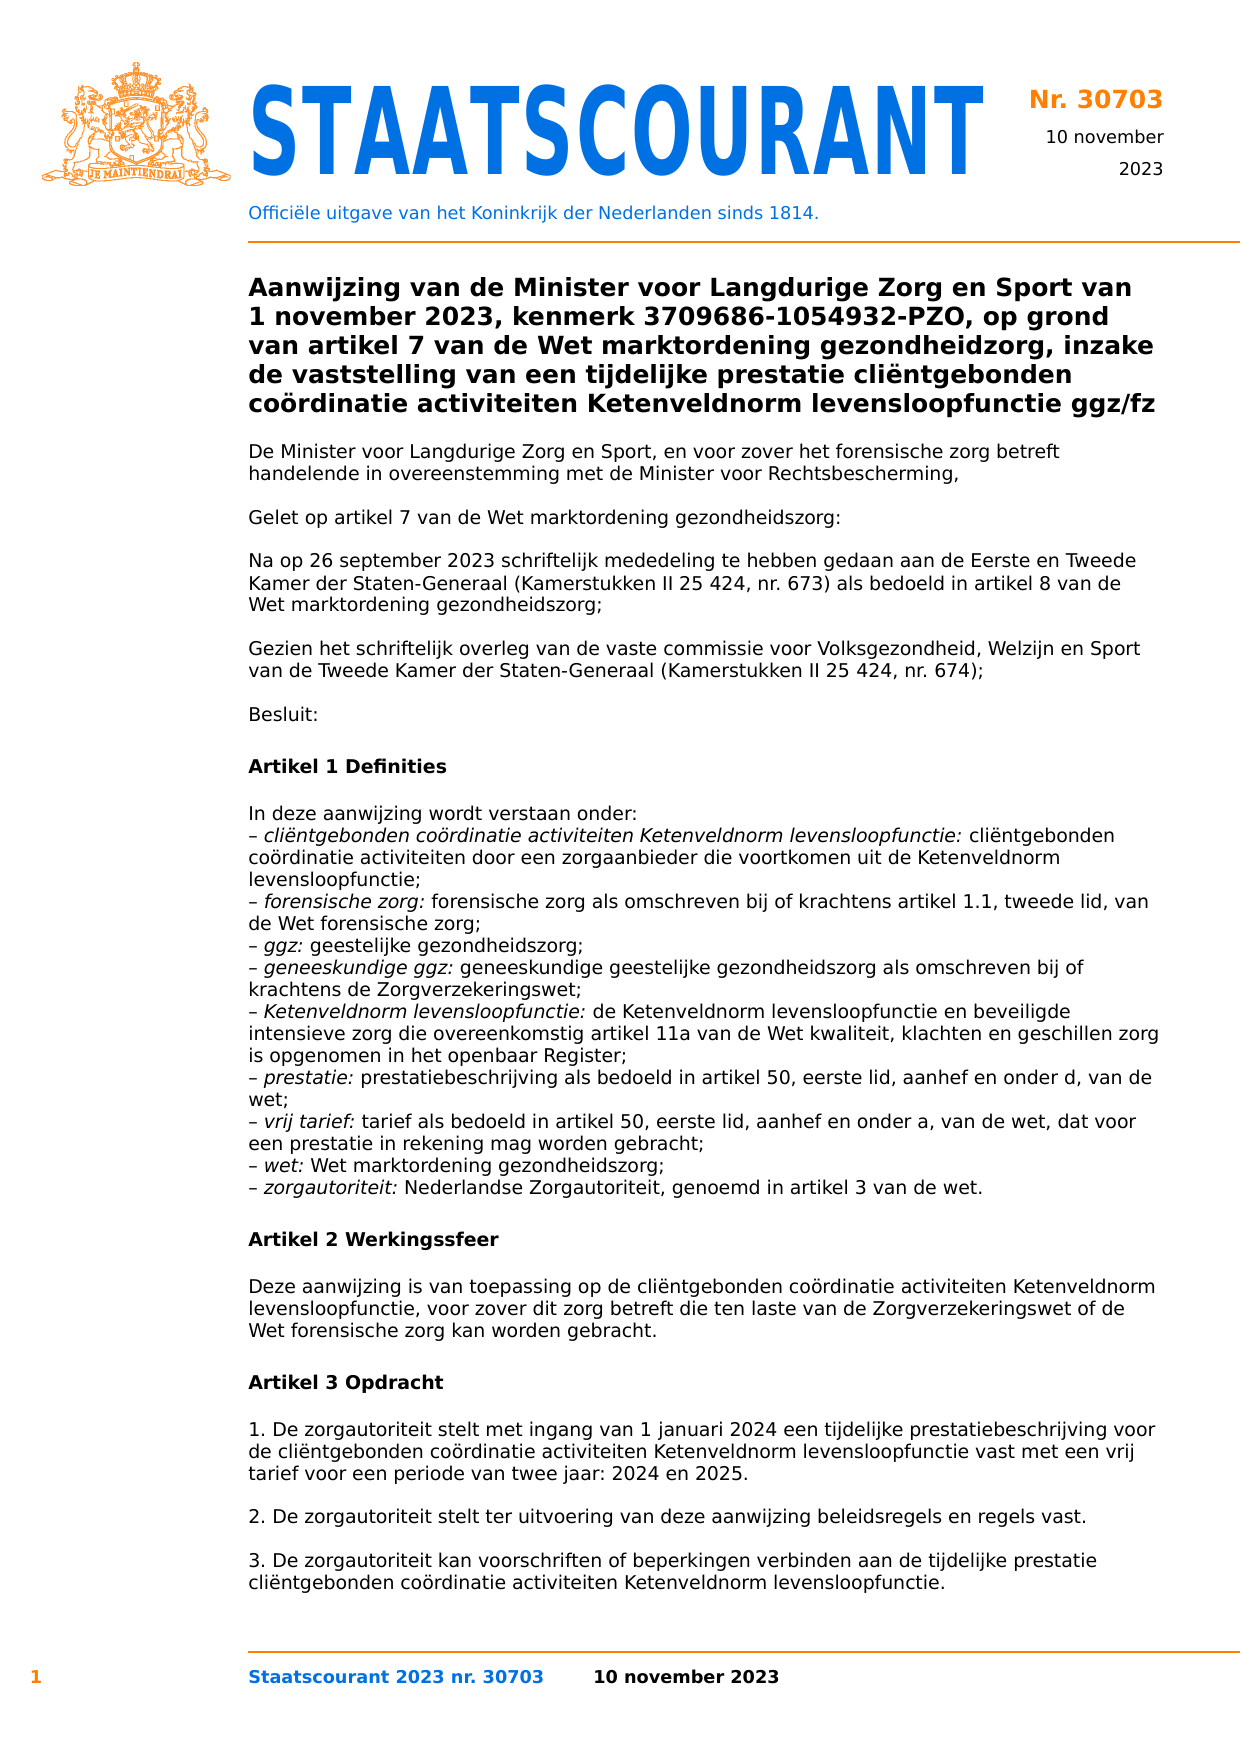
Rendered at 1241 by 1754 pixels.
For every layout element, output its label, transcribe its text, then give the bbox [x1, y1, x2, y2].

text – geneeskundige ggz: geneeskundige geestelijke gezondheidszorg als omschreven bij of krachtens de Zorgverzekeringswet; [248, 957, 1163, 1001]
text Besluit: [248, 704, 1163, 726]
subtitle Artikel 3 Opdracht [248, 1372, 1163, 1393]
text – ggz: geestelijke gezondheidszorg; [248, 935, 1163, 957]
table_header Nr. 30703 [998, 62, 1240, 121]
subtitle Artikel 2 Werkingssfeer [248, 1229, 1163, 1251]
text 3. De zorgautoriteit kan voorschriften of beperkingen verbinden aan de tijdelijke prestatie cliëntgebonden coördinatie activiteiten Ketenveldnorm levensloopfunctie. [248, 1550, 1163, 1594]
text 1. De zorgautoriteit stelt met ingang van 1 januari 2024 een tijdelijke prestatiebeschrijving voor de cliëntgebonden coördinatie activiteiten Ketenveldnorm levensloopfunctie vast met een vrij tarief voor een periode van twee jaar: 2024 en 2025. [248, 1418, 1163, 1484]
text – vrij tarief: tarief als bedoeld in artikel 50, eerste lid, aanhef en onder a, van de wet, dat voor een prestatie in rekening mag worden gebracht; [248, 1111, 1163, 1155]
table_cell Officiële uitgave van het Koninkrijk der Nederlanden sinds 1814. [248, 203, 1240, 241]
text – zorgautoriteit: Nederlandse Zorgautoriteit, genoemd in artikel 3 van de wet. [248, 1177, 1163, 1199]
text – forensische zorg: forensische zorg als omschreven bij of krachtens artikel 1.1, tweede lid, van de Wet forensische zorg; [248, 891, 1163, 935]
text – cliëntgebonden coördinatie activiteiten Ketenveldnorm levensloopfunctie: cliëntgebonden coördinatie activiteiten door een zorgaanbieder die voortkomen uit de Ketenveldnorm levensloopfunctie; [248, 825, 1163, 891]
text Gelet op artikel 7 van de Wet marktordening gezondheidszorg: [248, 507, 1163, 528]
table_header [25, 62, 248, 241]
text Deze aanwijzing is van toepassing op de cliëntgebonden coördinatie activiteiten Ketenveldnorm levensloopfunctie, voor zover dit zorg betreft die ten laste van de Zorgverzekeringswet of de Wet forensische zorg kan worden gebracht. [248, 1276, 1163, 1342]
text – Ketenveldnorm levensloopfunctie: de Ketenveldnorm levensloopfunctie en beveiligde intensieve zorg die overeenkomstig artikel 11a van de Wet kwaliteit, klachten en geschillen zorg is opgenomen in het openbaar Register; [248, 1001, 1163, 1067]
text 2. De zorgautoriteit stelt ter uitvoering van deze aanwijzing beleidsregels en regels vast. [248, 1506, 1163, 1528]
text In deze aanwijzing wordt verstaan onder: [248, 803, 1163, 825]
table_header STAATSCOURANT [248, 62, 998, 203]
text – prestatie: prestatiebeschrijving als bedoeld in artikel 50, eerste lid, aanhef en onder d, van de wet; [248, 1067, 1163, 1111]
text – wet: Wet marktordening gezondheidszorg; [248, 1155, 1163, 1177]
picture [41, 62, 231, 186]
subtitle Artikel 1 Definities [248, 756, 1163, 778]
text Na op 26 september 2023 schriftelijk mededeling te hebben gedaan aan de Eerste en Tweede Kamer der Staten-Generaal (Kamerstukken II 25 424, nr. 673) als bedoeld in artikel 8 van de Wet marktordening gezondheidszorg; [248, 550, 1163, 616]
subtitle Aanwijzing van de Minister voor Langdurige Zorg en Sport van 1 november 2023, kenmerk 3709686-1054932-PZO, op grond van artikel 7 van de Wet marktordening gezondheidzorg, inzake de vaststelling van een tijdelijke prestatie cliëntgebonden coördinatie activiteiten Ketenveldnorm levensloopfunctie ggz/fz [248, 273, 1163, 419]
table_cell 10 november [998, 121, 1240, 153]
text De Minister voor Langdurige Zorg en Sport, en voor zover het forensische zorg betreft handelende in overeenstemming met de Minister voor Rechtsbescherming, [248, 441, 1163, 485]
text Gezien het schriftelijk overleg van de vaste commissie voor Volksgezondheid, Welzijn en Sport van de Tweede Kamer der Staten-Generaal (Kamerstukken II 25 424, nr. 674); [248, 638, 1163, 682]
table_cell 2023 [998, 153, 1240, 203]
